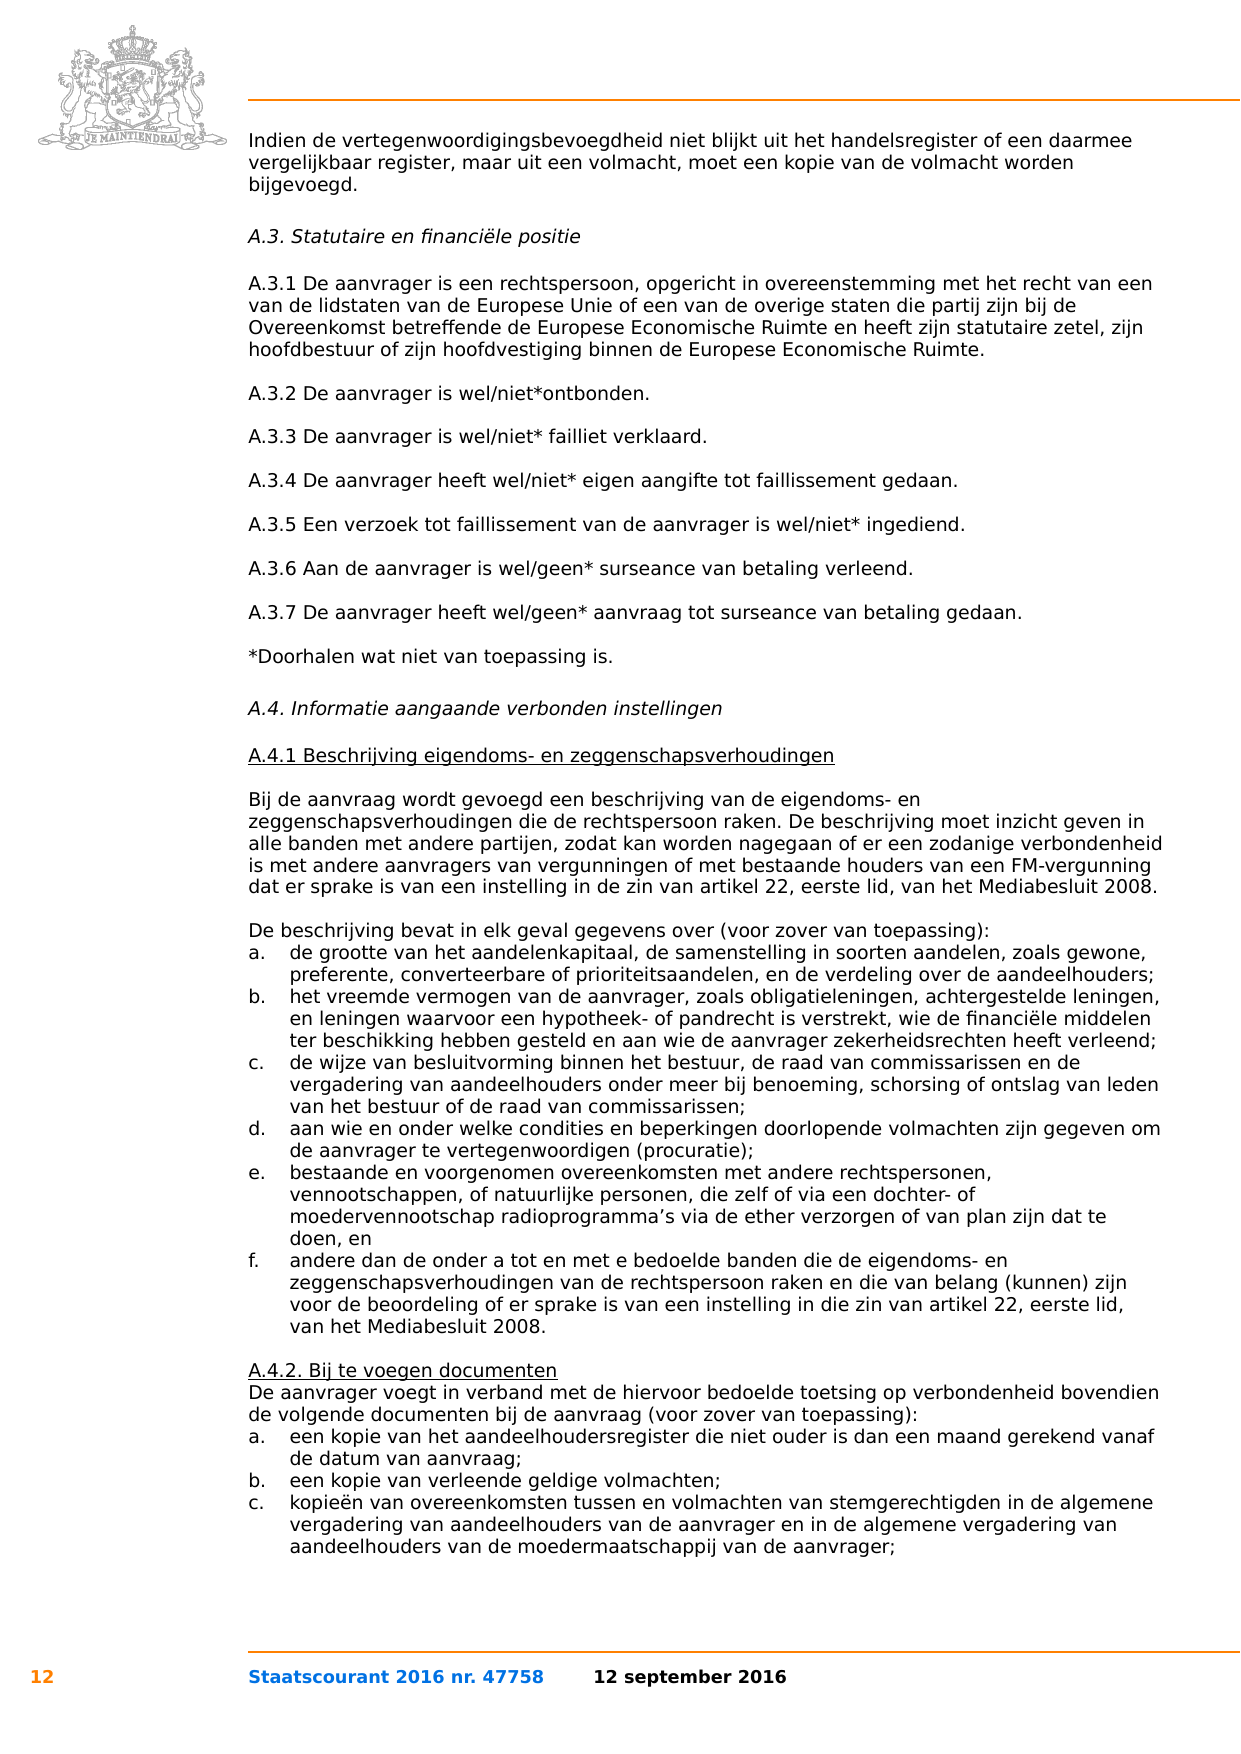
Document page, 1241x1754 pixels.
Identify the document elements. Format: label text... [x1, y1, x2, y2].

text f. andere dan de onder a tot en met e bedoelde banden die de eigendoms- en zeggenschapsverhoudingen van de rechtspersoon raken en die van belang (kunnen) zijn voor de beoordeling of er sprake is van een instelling in die zin van artikel 22, eerste lid, van het Mediabesluit 2008. [248, 1250, 1163, 1338]
text Indien de vertegenwoordigingsbevoegdheid niet blijkt uit het handelsregister of een daarmee vergelijkbaar register, maar uit een volmacht, moet een kopie van de volmacht worden bijgevoegd. [248, 130, 1163, 196]
text c. kopieën van overeenkomsten tussen en volmachten van stemgerechtigden in de algemene vergadering van aandeelhouders van de aanvrager en in de algemene vergadering van aandeelhouders van de moedermaatschappij van de aanvrager; [248, 1492, 1163, 1558]
text A.3.2 De aanvrager is wel/niet*ontbonden. [248, 383, 1163, 404]
text *Doorhalen wat niet van toepassing is. [248, 646, 1163, 668]
text A.3.6 Aan de aanvrager is wel/geen* surseance van betaling verleend. [248, 558, 1163, 580]
text b. een kopie van verleende geldige volmachten; [248, 1470, 1163, 1492]
text A.3.5 Een verzoek tot faillissement van de aanvrager is wel/niet* ingediend. [248, 514, 1163, 536]
text A.3.1 De aanvrager is een rechtspersoon, opgericht in overeenstemming met het recht van een van de lidstaten van de Europese Unie of een van de overige staten die partij zijn bij de Overeenkomst betreffende de Europese Economische Ruimte en heeft zijn statutaire zetel, zijn hoofdbestuur of zijn hoofdvestiging binnen de Europese Economische Ruimte. [248, 273, 1163, 361]
picture [38, 25, 227, 150]
text c. de wijze van besluitvorming binnen het bestuur, de raad van commissarissen en de vergadering van aandeelhouders onder meer bij benoeming, schorsing of ontslag van leden van het bestuur of de raad van commissarissen; [248, 1052, 1163, 1118]
text A.4.2. Bij te voegen documenten [248, 1360, 1163, 1382]
text De aanvrager voegt in verband met de hiervoor bedoelde toetsing op verbondenheid bovendien de volgende documenten bij de aanvraag (voor zover van toepassing): [248, 1382, 1163, 1426]
text b. het vreemde vermogen van de aanvrager, zoals obligatieleningen, achtergestelde leningen, en leningen waarvoor een hypotheek- of pandrecht is verstrekt, wie de financiële middelen ter beschikking hebben gesteld en aan wie de aanvrager zekerheidsrechten heeft verleend; [248, 986, 1163, 1052]
text d. aan wie en onder welke condities en beperkingen doorlopende volmachten zijn gegeven om de aanvrager te vertegenwoordigen (procuratie); [248, 1118, 1163, 1162]
text A.3.7 De aanvrager heeft wel/geen* aanvraag tot surseance van betaling gedaan. [248, 602, 1163, 624]
text Bij de aanvraag wordt gevoegd een beschrijving van de eigendoms- en zeggenschapsverhoudingen die de rechtspersoon raken. De beschrijving moet inzicht geven in alle banden met andere partijen, zodat kan worden nagegaan of er een zodanige verbondenheid is met andere aanvragers van vergunningen of met bestaande houders van een FM-vergunning dat er sprake is van een instelling in de zin van artikel 22, eerste lid, van het Mediabesluit 2008. [248, 788, 1163, 898]
text De beschrijving bevat in elk geval gegevens over (voor zover van toepassing): [248, 920, 1163, 942]
text a. een kopie van het aandeelhoudersregister die niet ouder is dan een maand gerekend vanaf de datum van aanvraag; [248, 1426, 1163, 1470]
text a. de grootte van het aandelenkapitaal, de samenstelling in soorten aandelen, zoals gewone, preferente, converteerbare of prioriteitsaandelen, en de verdeling over de aandeelhouders; [248, 942, 1163, 986]
subtitle A.3. Statutaire en financiële positie [248, 226, 1163, 248]
text A.3.4 De aanvrager heeft wel/niet* eigen aangifte tot faillissement gedaan. [248, 470, 1163, 492]
subtitle A.4. Informatie aangaande verbonden instellingen [248, 698, 1163, 720]
text A.3.3 De aanvrager is wel/niet* failliet verklaard. [248, 426, 1163, 448]
text e. bestaande en voorgenomen overeenkomsten met andere rechtspersonen, vennootschappen, of natuurlijke personen, die zelf of via een dochter- of moedervennootschap radioprogramma’s via de ether verzorgen of van plan zijn dat te doen, en [248, 1162, 1163, 1250]
text A.4.1 Beschrijving eigendoms- en zeggenschapsverhoudingen [248, 745, 1163, 767]
